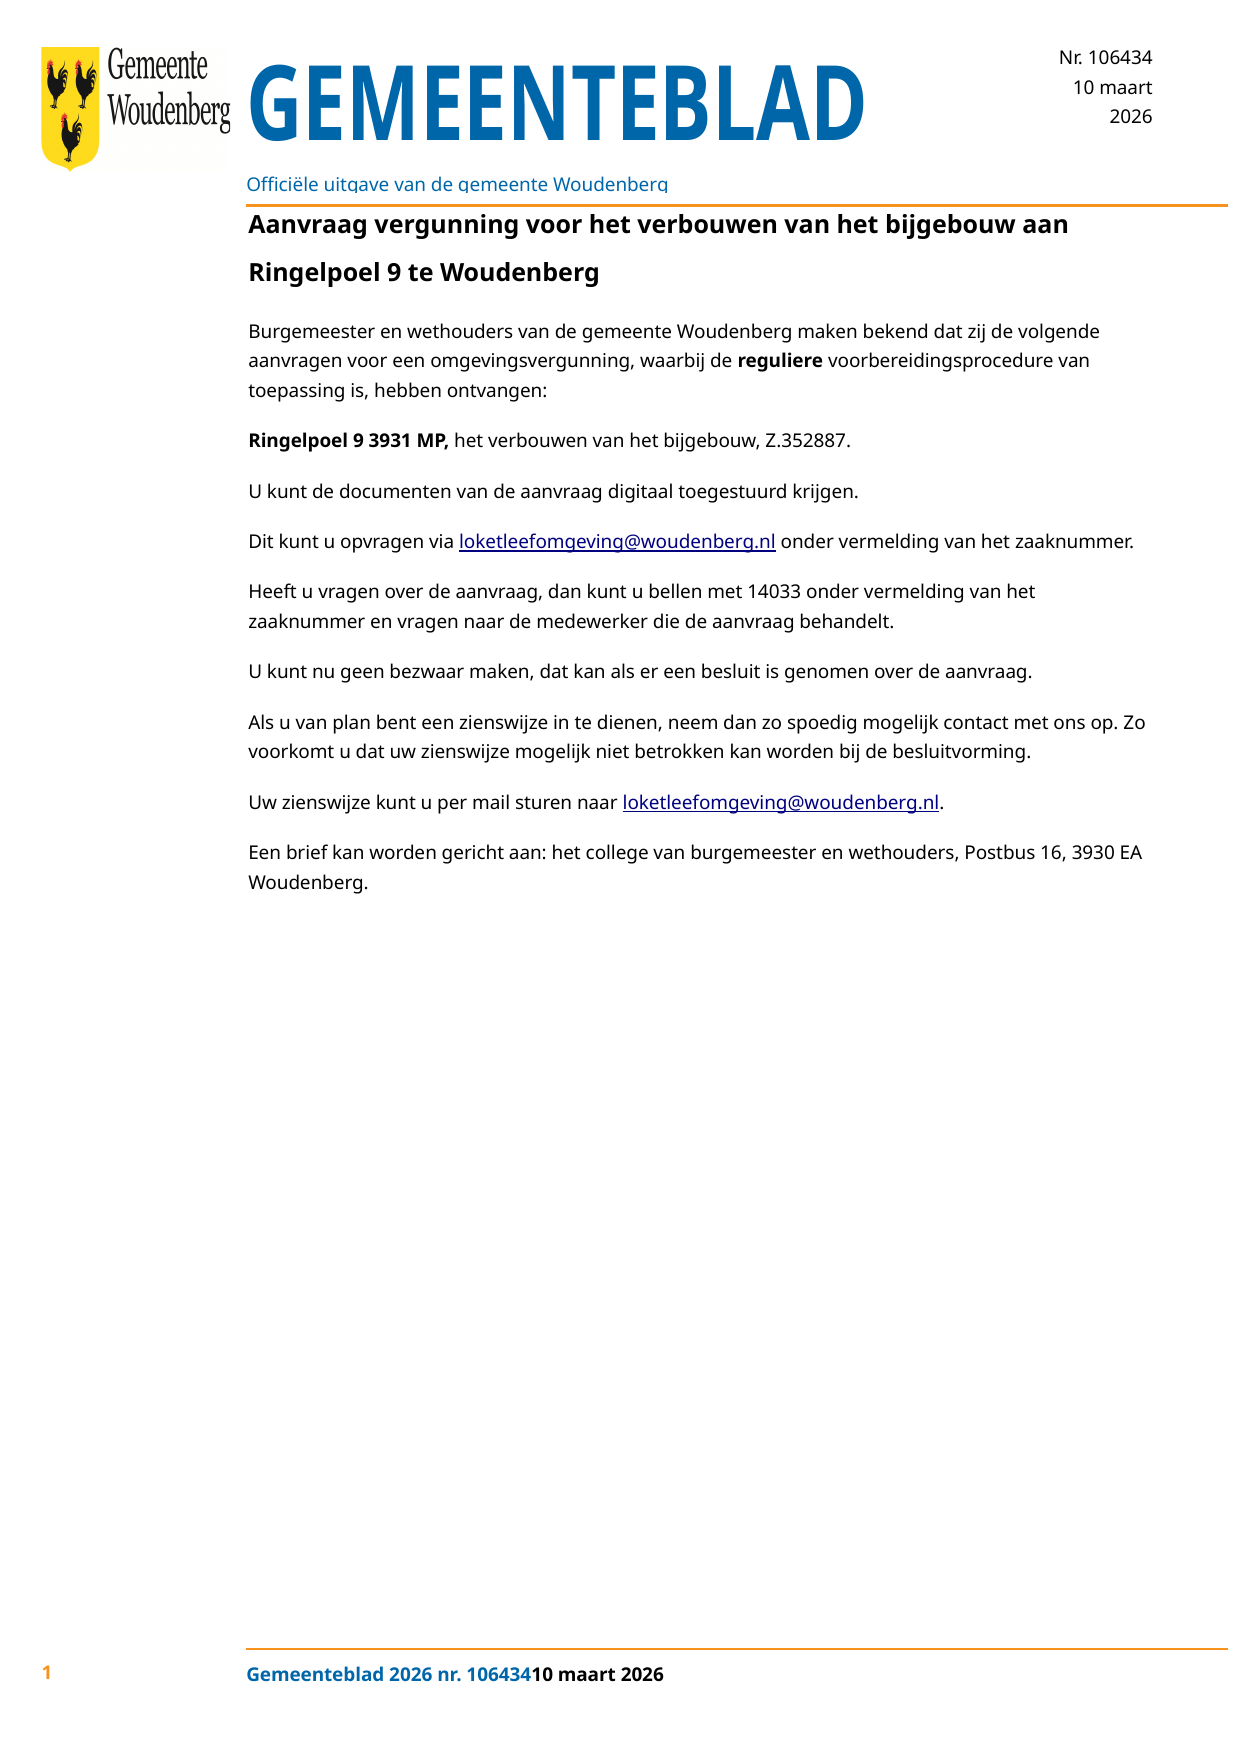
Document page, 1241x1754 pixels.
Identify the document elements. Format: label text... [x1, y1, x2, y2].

picture [41, 47, 231, 172]
text Een brief kan worden gericht aan: het college van burgemeester en wethouders, Postbus 16, 3930 EA Woudenberg. [248, 839, 1152, 895]
text Heeft u vragen over de aanvraag, dan kunt u bellen met 14033 onder vermelding van het zaaknummer en vragen naar de medewerker die de aanvraag behandelt. [248, 579, 1152, 634]
text Uw zienswijze kunt u per mail sturen naar loketleefomgeving@woudenberg.nl. [248, 789, 1152, 815]
text U kunt de documenten van de aanvraag digitaal toegestuurd krijgen. [248, 478, 1152, 504]
text Burgemeester en wethouders van de gemeente Woudenberg maken bekend dat zij de volgende aanvragen voor een omgevingsvergunning, waarbij de reguliere voorbereidingsprocedure van toepassing is, hebben ontvangen: [248, 318, 1152, 403]
text U kunt nu geen bezwaar maken, dat kan als er een besluit is genomen over de aanvraag. [248, 659, 1152, 684]
text Dit kunt u opvragen via loketleefomgeving@woudenberg.nl onder vermelding van het zaaknummer. [248, 528, 1152, 554]
text Ringelpoel 9 3931 MP, het verbouwen van het bijgebouw, Z.352887. [248, 427, 1152, 453]
text Als u van plan bent een zienswijze in te dienen, neem dan zo spoedig mogelijk contact met ons op. Zo voorkomt u dat uw zienswijze mogelijk niet betrokken kan worden bij de besluitvorming. [248, 709, 1152, 764]
text Aanvraag vergunning voor het verbouwen van het bijgebouw aan Ringelpoel 9 te Woudenberg [248, 207, 1152, 288]
